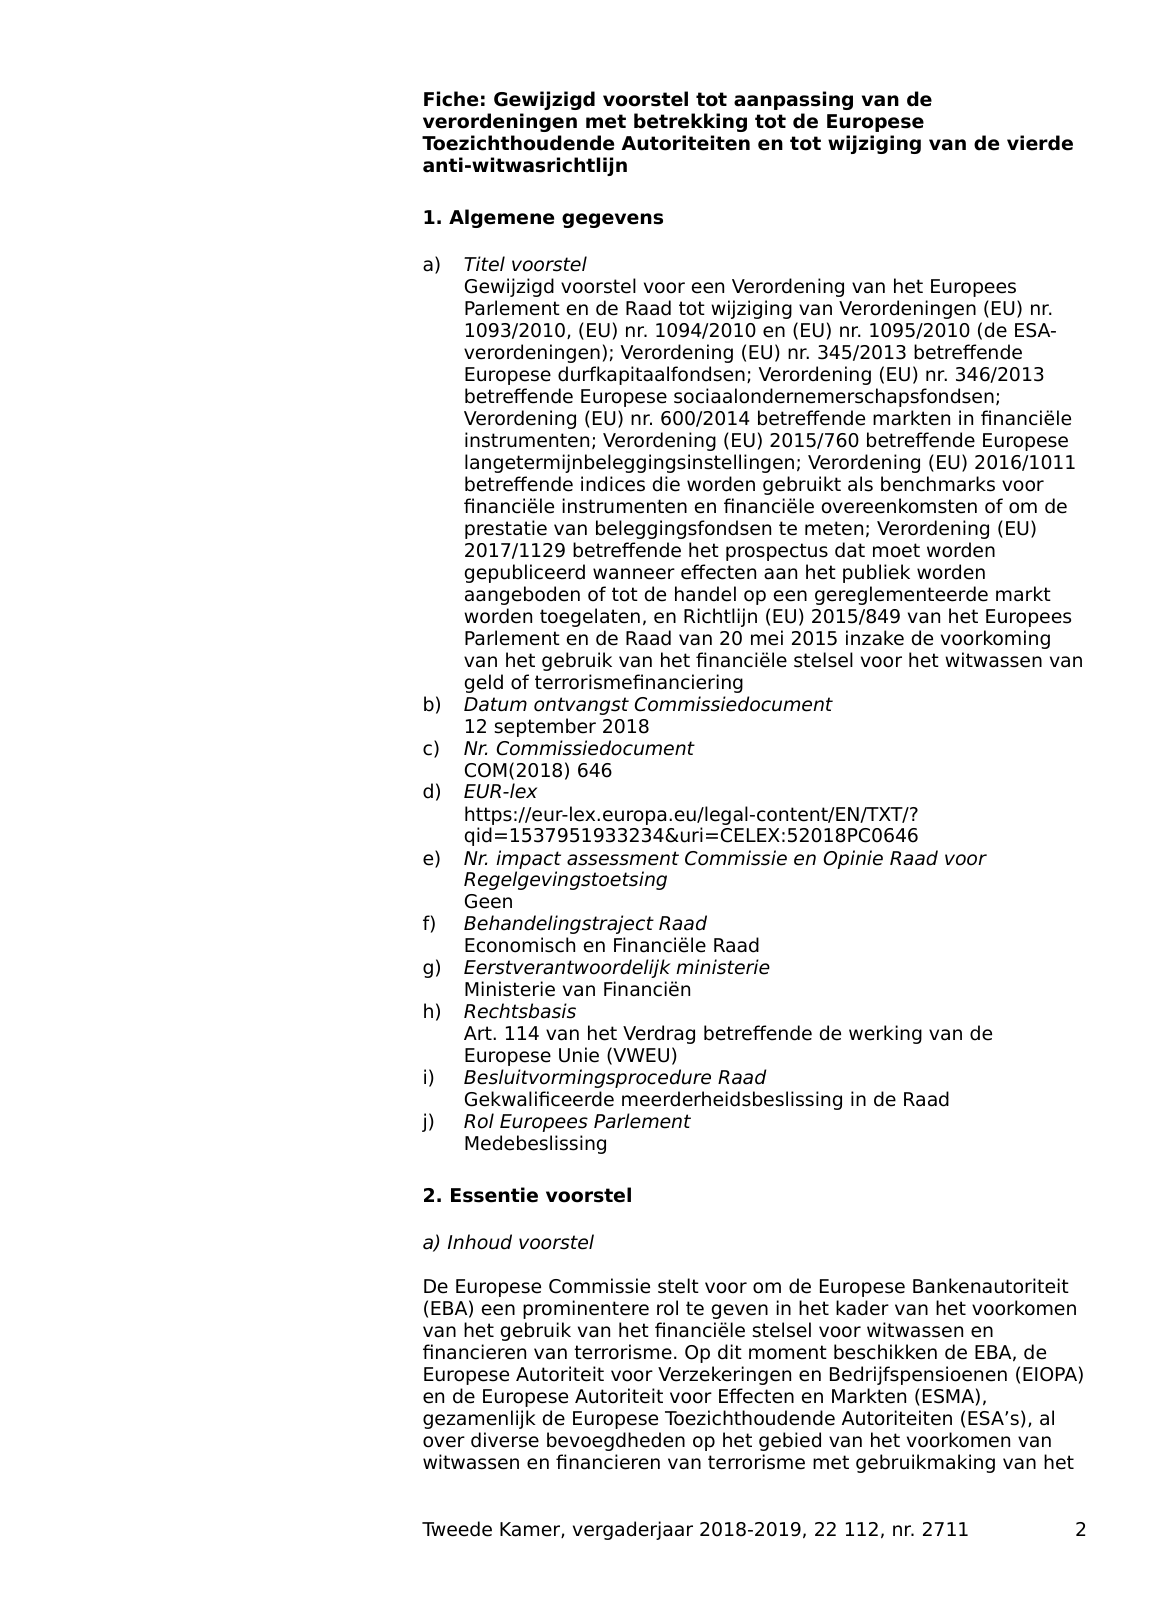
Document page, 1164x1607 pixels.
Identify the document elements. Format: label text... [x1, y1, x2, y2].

text COM(2018) 646 [464, 759, 1087, 781]
text c) Nr. Commissiedocument [422, 737, 1087, 759]
text Ministerie van Financiën [464, 979, 1087, 1001]
text Economisch en Financiële Raad [464, 935, 1087, 957]
text g) Eerstverantwoordelijk ministerie [422, 957, 1087, 979]
text Medebeslissing [464, 1133, 1087, 1155]
subtitle Fiche: Gewijzigd voorstel tot aanpassing van de verordeningen met betrekking tot de Europese Toezichthoudende Autoriteiten en tot wijziging van de vierde anti-witwasrichtlijn [422, 89, 1087, 177]
text d) EUR-lex [422, 781, 1087, 803]
subtitle 1. Algemene gegevens [422, 207, 1087, 229]
subtitle a) Inhoud voorstel [422, 1232, 1087, 1254]
text Geen [464, 891, 1087, 913]
text 12 september 2018 [464, 716, 1087, 737]
text Art. 114 van het Verdrag betreffende de werking van de Europese Unie (VWEU) [464, 1023, 1087, 1067]
text https://eur-lex.europa.eu/legal-content/EN/TXT/?qid=1537951933234&uri=CELEX:52018PC0646 [464, 803, 1087, 847]
text De Europese Commissie stelt voor om de Europese Bankenautoriteit (EBA) een prominentere rol te geven in het kader van het voorkomen van het gebruik van het financiële stelsel voor witwassen en financieren van terrorisme. Op dit moment beschikken de EBA, de Europese Autoriteit voor Verzekeringen en Bedrijfspensioenen (EIOPA) en de Europese Autoriteit voor Effecten en Markten (ESMA), gezamenlijk de Europese Toezichthoudende Autoriteiten (ESA’s), al over diverse bevoegdheden op het gebied van het voorkomen van witwassen en financieren van terrorisme met gebruikmaking van het [422, 1276, 1087, 1474]
text b) Datum ontvangst Commissiedocument [422, 693, 1087, 716]
text j) Rol Europees Parlement [422, 1111, 1087, 1133]
text h) Rechtsbasis [422, 1001, 1087, 1023]
text f) Behandelingstraject Raad [422, 913, 1087, 935]
subtitle 2. Essentie voorstel [422, 1185, 1087, 1207]
text i) Besluitvormingsprocedure Raad [422, 1067, 1087, 1089]
text e) Nr. impact assessment Commissie en Opinie Raad voor Regelgevingstoetsing [422, 847, 1087, 891]
text a) Titel voorstel [422, 254, 1087, 276]
text Gekwalificeerde meerderheidsbeslissing in de Raad [464, 1089, 1087, 1111]
text Gewijzigd voorstel voor een Verordening van het Europees Parlement en de Raad tot wijziging van Verordeningen (EU) nr. 1093/2010, (EU) nr. 1094/2010 en (EU) nr. 1095/2010 (de ESA-verordeningen); Verordening (EU) nr. 345/2013 betreffende Europese durfkapitaalfondsen; Verordening (EU) nr. 346/2013 betreffende Europese sociaalondernemerschapsfondsen; Verordening (EU) nr. 600/2014 betreffende markten in financiële instrumenten; Verordening (EU) 2015/760 betreffende Europese langetermijnbeleggingsinstellingen; Verordening (EU) 2016/1011 betreffende indices die worden gebruikt als benchmarks voor financiële instrumenten en financiële overeenkomsten of om de prestatie van beleggingsfondsen te meten; Verordening (EU) 2017/1129 betreffende het prospectus dat moet worden gepubliceerd wanneer effecten aan het publiek worden aangeboden of tot de handel op een gereglementeerde markt worden toegelaten, en Richtlijn (EU) 2015/849 van het Europees Parlement en de Raad van 20 mei 2015 inzake de voorkoming van het gebruik van het financiële stelsel voor het witwassen van geld of terrorismefinanciering [464, 276, 1087, 693]
